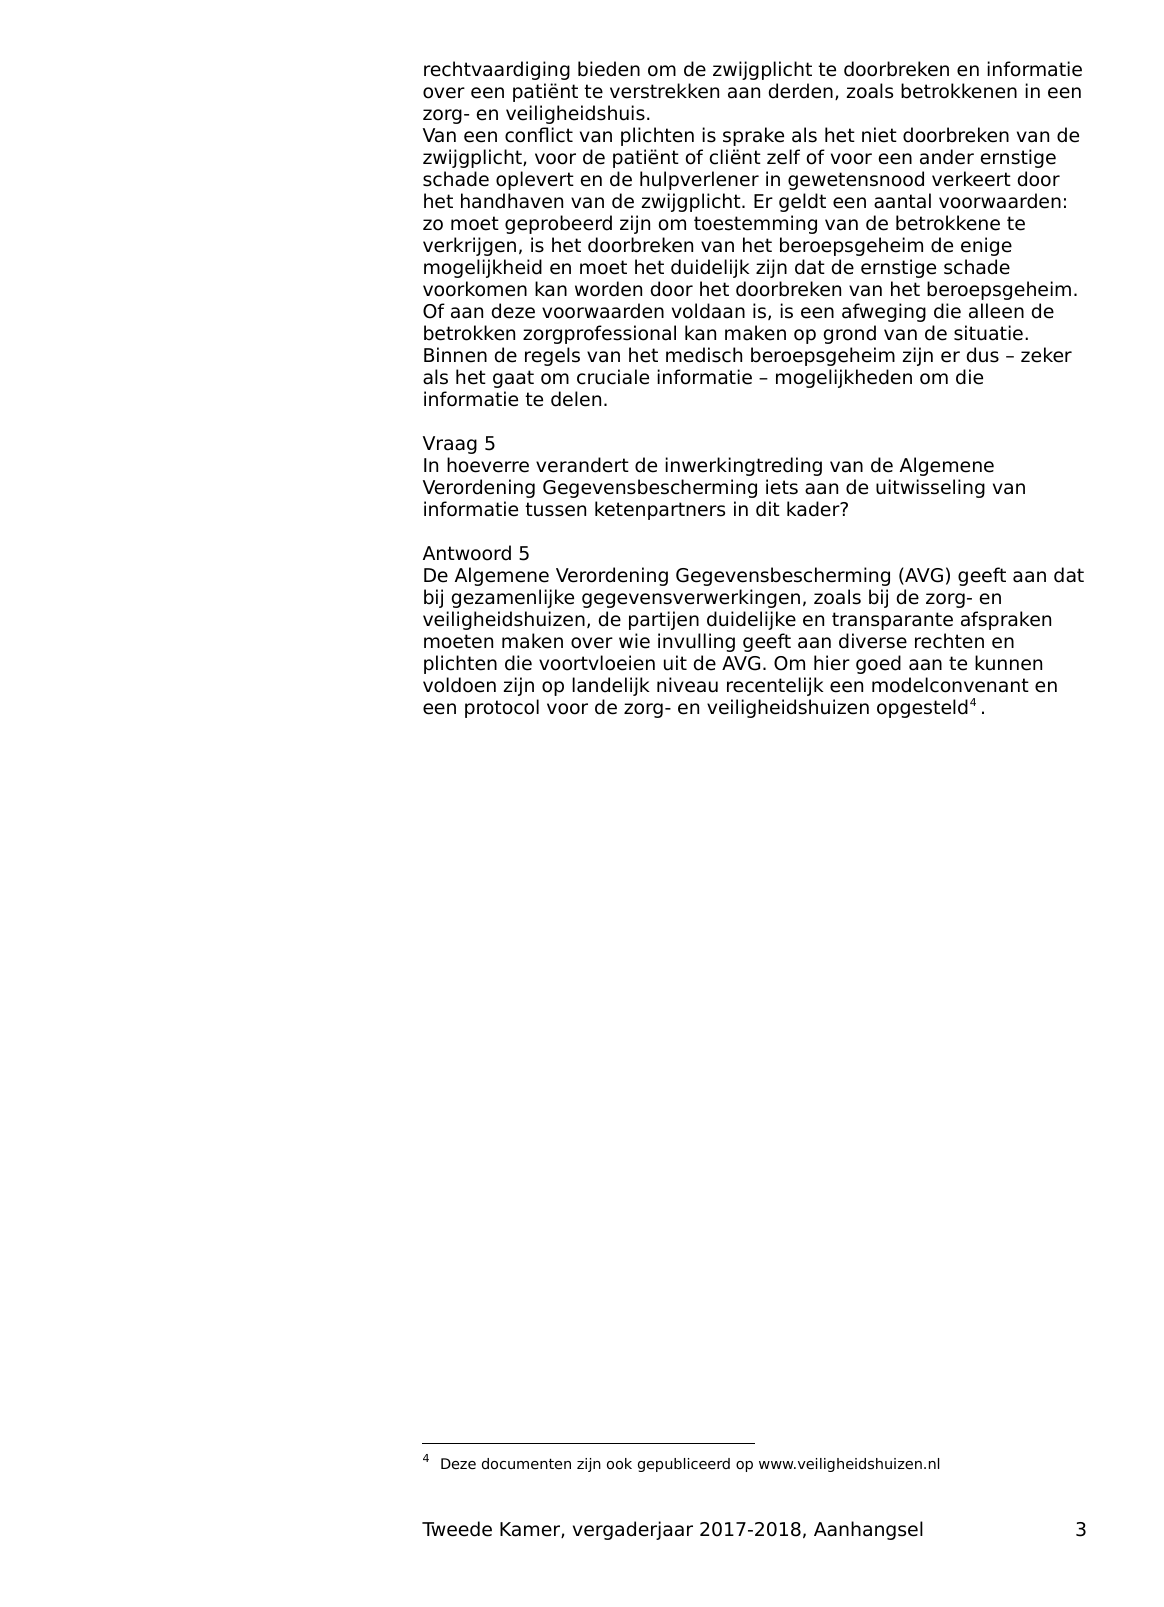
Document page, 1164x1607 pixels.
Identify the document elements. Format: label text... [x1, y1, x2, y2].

text De Algemene Verordening Gegevensbescherming (AVG) geeft aan dat bij gezamenlijke gegevensverwerkingen, zoals bij de zorg- en veiligheidshuizen, de partijen duidelijke en transparante afspraken moeten maken over wie invulling geeft aan diverse rechten en plichten die voortvloeien uit de AVG. Om hier goed aan te kunnen voldoen zijn op landelijk niveau recentelijk een modelconvenant en een protocol voor de zorg- en veiligheidshuizen opgesteld. [422, 565, 1087, 719]
text Deze documenten zijn ook gepubliceerd op www.veiligheidshuizen.nl [422, 1452, 1087, 1474]
text Van een conflict van plichten is sprake als het niet doorbreken van de zwijgplicht, voor de patiënt of cliënt zelf of voor een ander ernstige schade oplevert en de hulpverlener in gewetensnood verkeert door het handhaven van de zwijgplicht. Er geldt een aantal voorwaarden: zo moet geprobeerd zijn om toestemming van de betrokkene te verkrijgen, is het doorbreken van het beroepsgeheim de enige mogelijkheid en moet het duidelijk zijn dat de ernstige schade voorkomen kan worden door het doorbreken van het beroepsgeheim. Of aan deze voorwaarden voldaan is, is een afweging die alleen de betrokken zorgprofessional kan maken op grond van de situatie. Binnen de regels van het medisch beroepsgeheim zijn er dus – zeker als het gaat om cruciale informatie – mogelijkheden om die informatie te delen. [422, 125, 1087, 411]
text In hoeverre verandert de inwerkingtreding van de Algemene Verordening Gegevensbescherming iets aan de uitwisseling van informatie tussen ketenpartners in dit kader? [422, 455, 1087, 521]
text rechtvaardiging bieden om de zwijgplicht te doorbreken en informatie over een patiënt te verstrekken aan derden, zoals betrokkenen in een zorg- en veiligheidshuis. [422, 59, 1087, 125]
text Antwoord 5 [422, 543, 1087, 565]
text Vraag 5 [422, 433, 1087, 455]
